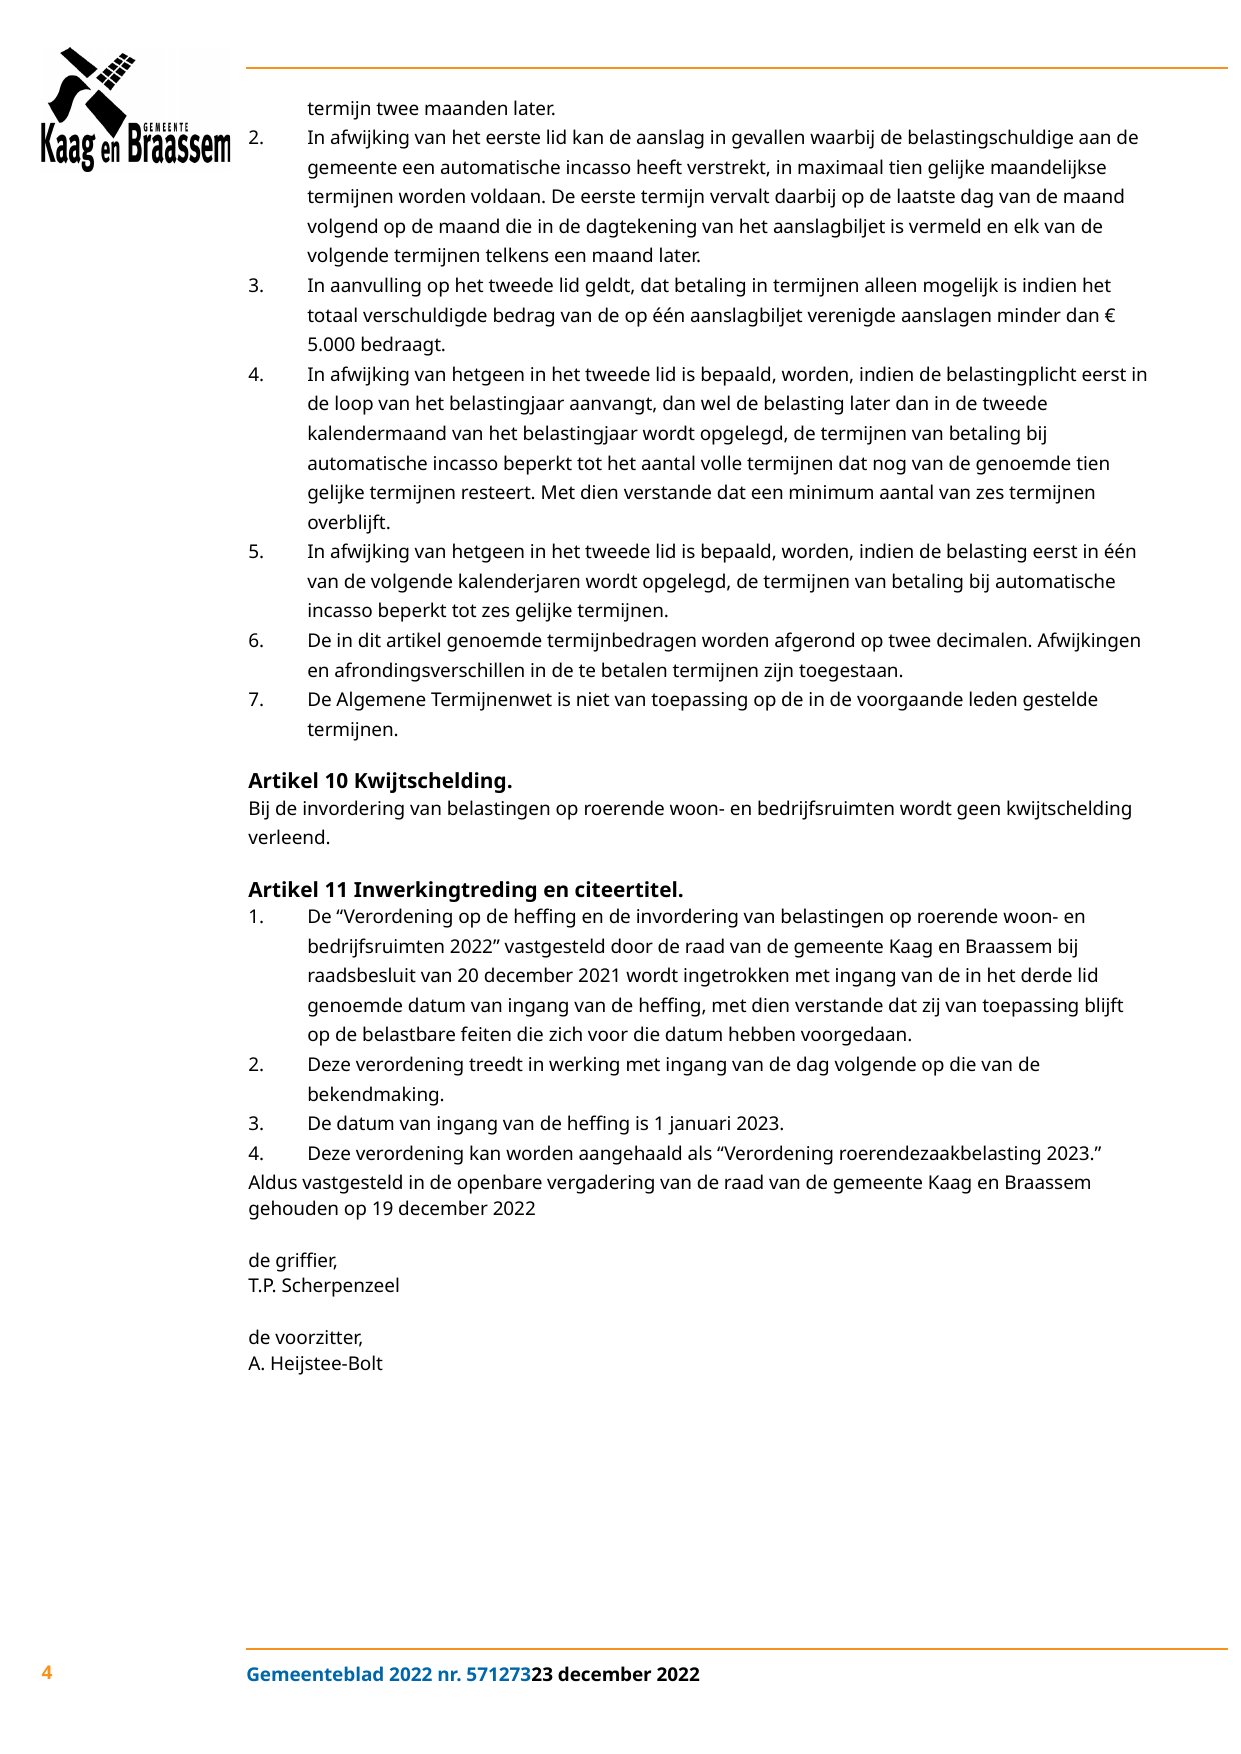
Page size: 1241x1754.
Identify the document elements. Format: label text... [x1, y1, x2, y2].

text de voorzitter, [248, 1324, 1152, 1350]
list De Algemene Termijnenwet is niet van toepassing op de in de voorgaande leden gestelde termijnen. [248, 686, 1152, 742]
text de griffier, [248, 1247, 1152, 1272]
text T.P. Scherpenzeel [248, 1272, 1152, 1298]
text Bij de invordering van belastingen op roerende woon- en bedrijfsruimten wordt geen kwijtschelding verleend. [248, 795, 1152, 850]
list termijn twee maanden later. [248, 95, 1152, 121]
list Deze verordening kan worden aangehaald als “Verordening roerendezaakbelasting 2023.” [248, 1140, 1152, 1166]
list De “Verordening op de heffing en de invordering van belastingen op roerende woon- en bedrijfsruimten 2022” vastgesteld door de raad van de gemeente Kaag en Braassem bij raadsbesluit van 20 december 2021 wordt ingetrokken met ingang van de in het derde lid genoemde datum van ingang van de heffing, met dien verstande dat zij van toepassing blijft op de belastbare feiten die zich voor die datum hebben voorgedaan. [248, 903, 1152, 1047]
text gehouden op 19 december 2022 [248, 1195, 1152, 1221]
text Artikel 10 Kwijtschelding. [248, 766, 1152, 795]
list De datum van ingang van de heffing is 1 januari 2023. [248, 1110, 1152, 1136]
text A. Heijstee-Bolt [248, 1350, 1152, 1375]
list De in dit artikel genoemde termijnbedragen worden afgerond op twee decimalen. Afwijkingen en afrondingsverschillen in de te betalen termijnen zijn toegestaan. [248, 627, 1152, 683]
list In aanvulling op het tweede lid geldt, dat betaling in termijnen alleen mogelijk is indien het totaal verschuldigde bedrag van de op één aanslagbiljet verenigde aanslagen minder dan € 5.000 bedraagt. [248, 272, 1152, 357]
list In afwijking van hetgeen in het tweede lid is bepaald, worden, indien de belastingplicht eerst in de loop van het belastingjaar aanvangt, dan wel de belasting later dan in de tweede kalendermaand van het belastingjaar wordt opgelegd, de termijnen van betaling bij automatische incasso beperkt tot het aantal volle termijnen dat nog van de genoemde tien gelijke termijnen resteert. Met dien verstande dat een minimum aantal van zes termijnen overblijft. [248, 361, 1152, 535]
picture [41, 47, 231, 172]
list Deze verordening treedt in werking met ingang van de dag volgende op die van de bekendmaking. [248, 1051, 1152, 1107]
text Aldus vastgesteld in de openbare vergadering van de raad van de gemeente Kaag en Braassem [248, 1169, 1152, 1195]
list In afwijking van het eerste lid kan de aanslag in gevallen waarbij de belastingschuldige aan de gemeente een automatische incasso heeft verstrekt, in maximaal tien gelijke maandelijkse termijnen worden voldaan. De eerste termijn vervalt daarbij op de laatste dag van de maand volgend op de maand die in de dagtekening van het aanslagbiljet is vermeld en elk van de volgende termijnen telkens een maand later. [248, 124, 1152, 268]
list In afwijking van hetgeen in het tweede lid is bepaald, worden, indien de belasting eerst in één van de volgende kalenderjaren wordt opgelegd, de termijnen van betaling bij automatische incasso beperkt tot zes gelijke termijnen. [248, 538, 1152, 623]
text Artikel 11 Inwerkingtreding en citeertitel. [248, 875, 1152, 903]
